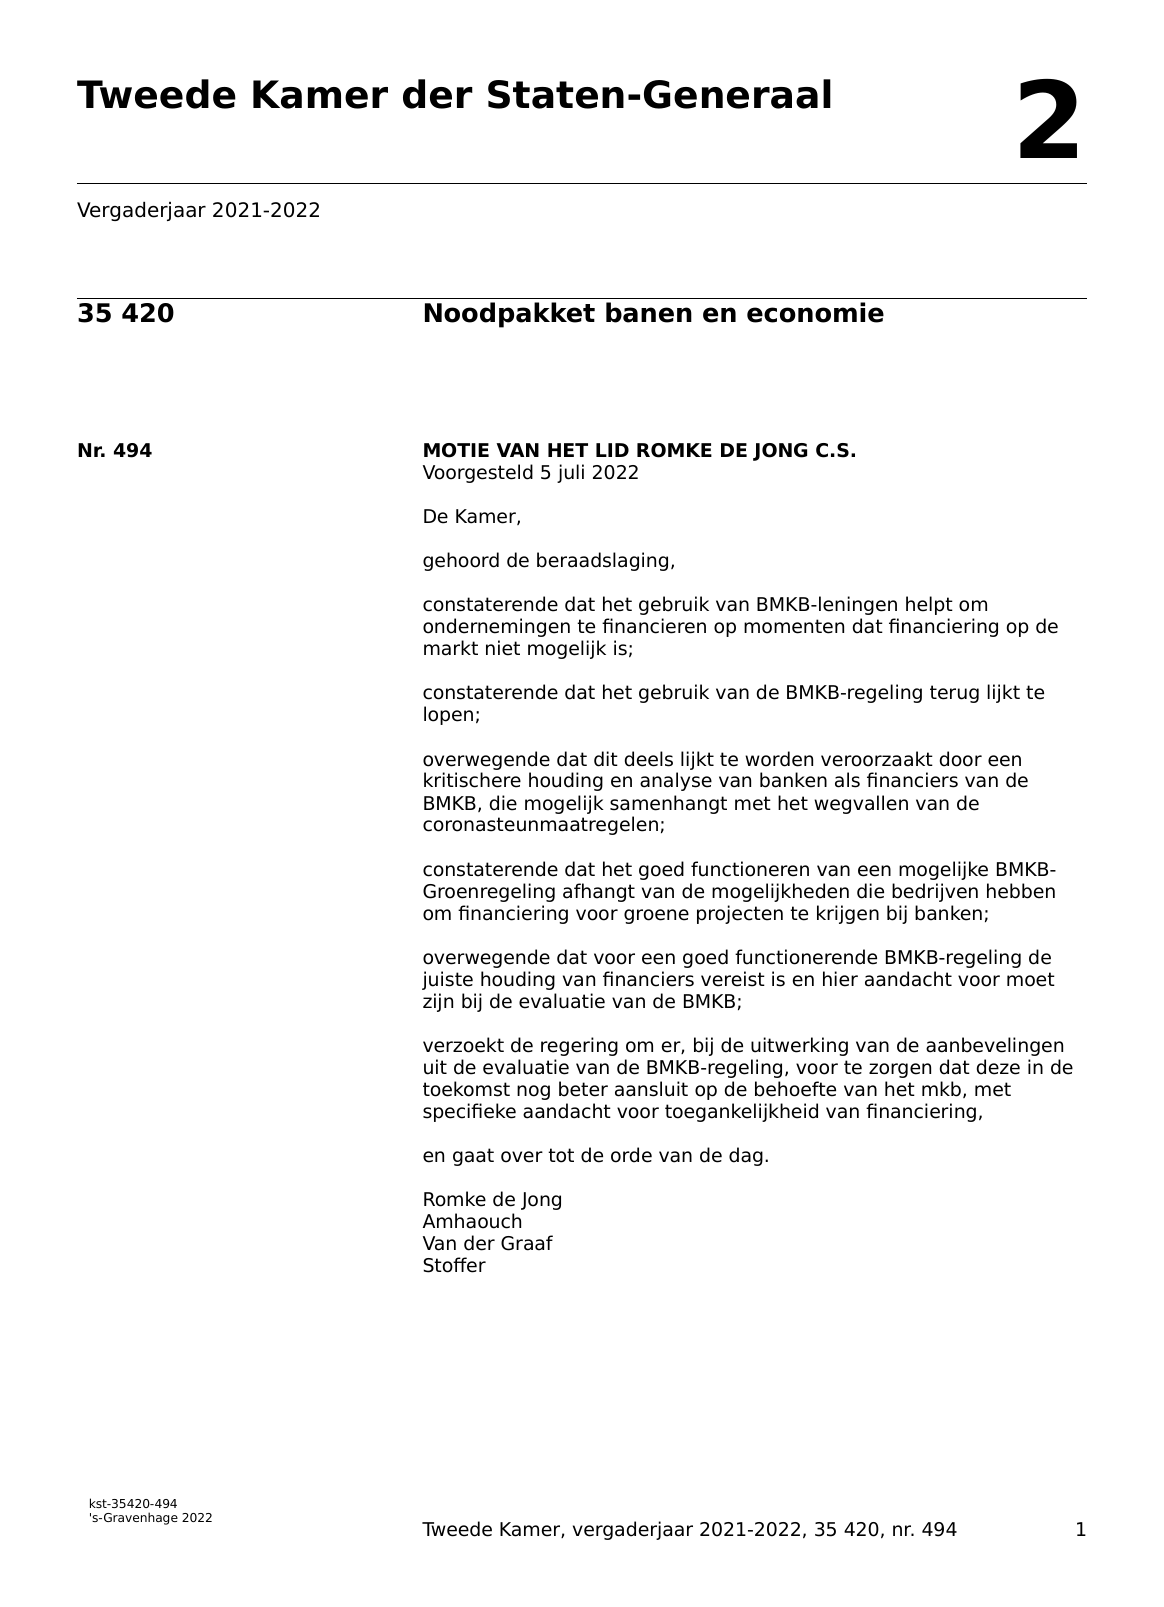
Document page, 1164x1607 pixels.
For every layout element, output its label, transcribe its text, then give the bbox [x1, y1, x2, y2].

text kst-35420-494 [88, 1497, 323, 1511]
text gehoord de beraadslaging, [422, 550, 1087, 572]
text overwegende dat voor een goed functionerende BMKB-regeling de juiste houding van financiers vereist is en hier aandacht voor moet zijn bij de evaluatie van de BMKB; [422, 947, 1087, 1013]
subtitle 35 420 Noodpakket banen en economie [77, 299, 1087, 329]
text 's-Gravenhage 2022 [88, 1511, 323, 1525]
text constaterende dat het gebruik van de BMKB-regeling terug lijkt te lopen; [422, 682, 1087, 726]
table_cell Vergaderjaar 2021-2022 [77, 184, 1087, 298]
text en gaat over tot de orde van de dag. [422, 1145, 1087, 1167]
text overwegende dat dit deels lijkt te worden veroorzaakt door een kritischere houding en analyse van banken als financiers van de BMKB, die mogelijk samenhangt met het wegvallen van de coronasteunmaatregelen; [422, 748, 1087, 836]
text Romke de Jong [422, 1189, 1087, 1211]
text Stoffer [422, 1255, 1087, 1277]
text Voorgesteld 5 juli 2022 [422, 462, 1087, 484]
text constaterende dat het goed functioneren van een mogelijke BMKB-Groenregeling afhangt van de mogelijkheden die bedrijven hebben om financiering voor groene projecten te krijgen bij banken; [422, 858, 1087, 924]
text De Kamer, [422, 506, 1087, 528]
table_header Tweede Kamer der Staten-Generaal [77, 59, 886, 183]
text Van der Graaf [422, 1233, 1087, 1255]
text constaterende dat het gebruik van BMKB-leningen helpt om ondernemingen te financieren op momenten dat financiering op de markt niet mogelijk is; [422, 594, 1087, 660]
table_header 2 [886, 59, 1087, 183]
text verzoekt de regering om er, bij de uitwerking van de aanbevelingen uit de evaluatie van de BMKB-regeling, voor te zorgen dat deze in de toekomst nog beter aansluit op de behoefte van het mkb, met specifieke aandacht voor toegankelijkheid van financiering, [422, 1035, 1087, 1123]
text Amhaouch [422, 1211, 1087, 1233]
subtitle Nr. 494 MOTIE VAN HET LID ROMKE DE JONG C.S. [77, 440, 1087, 462]
